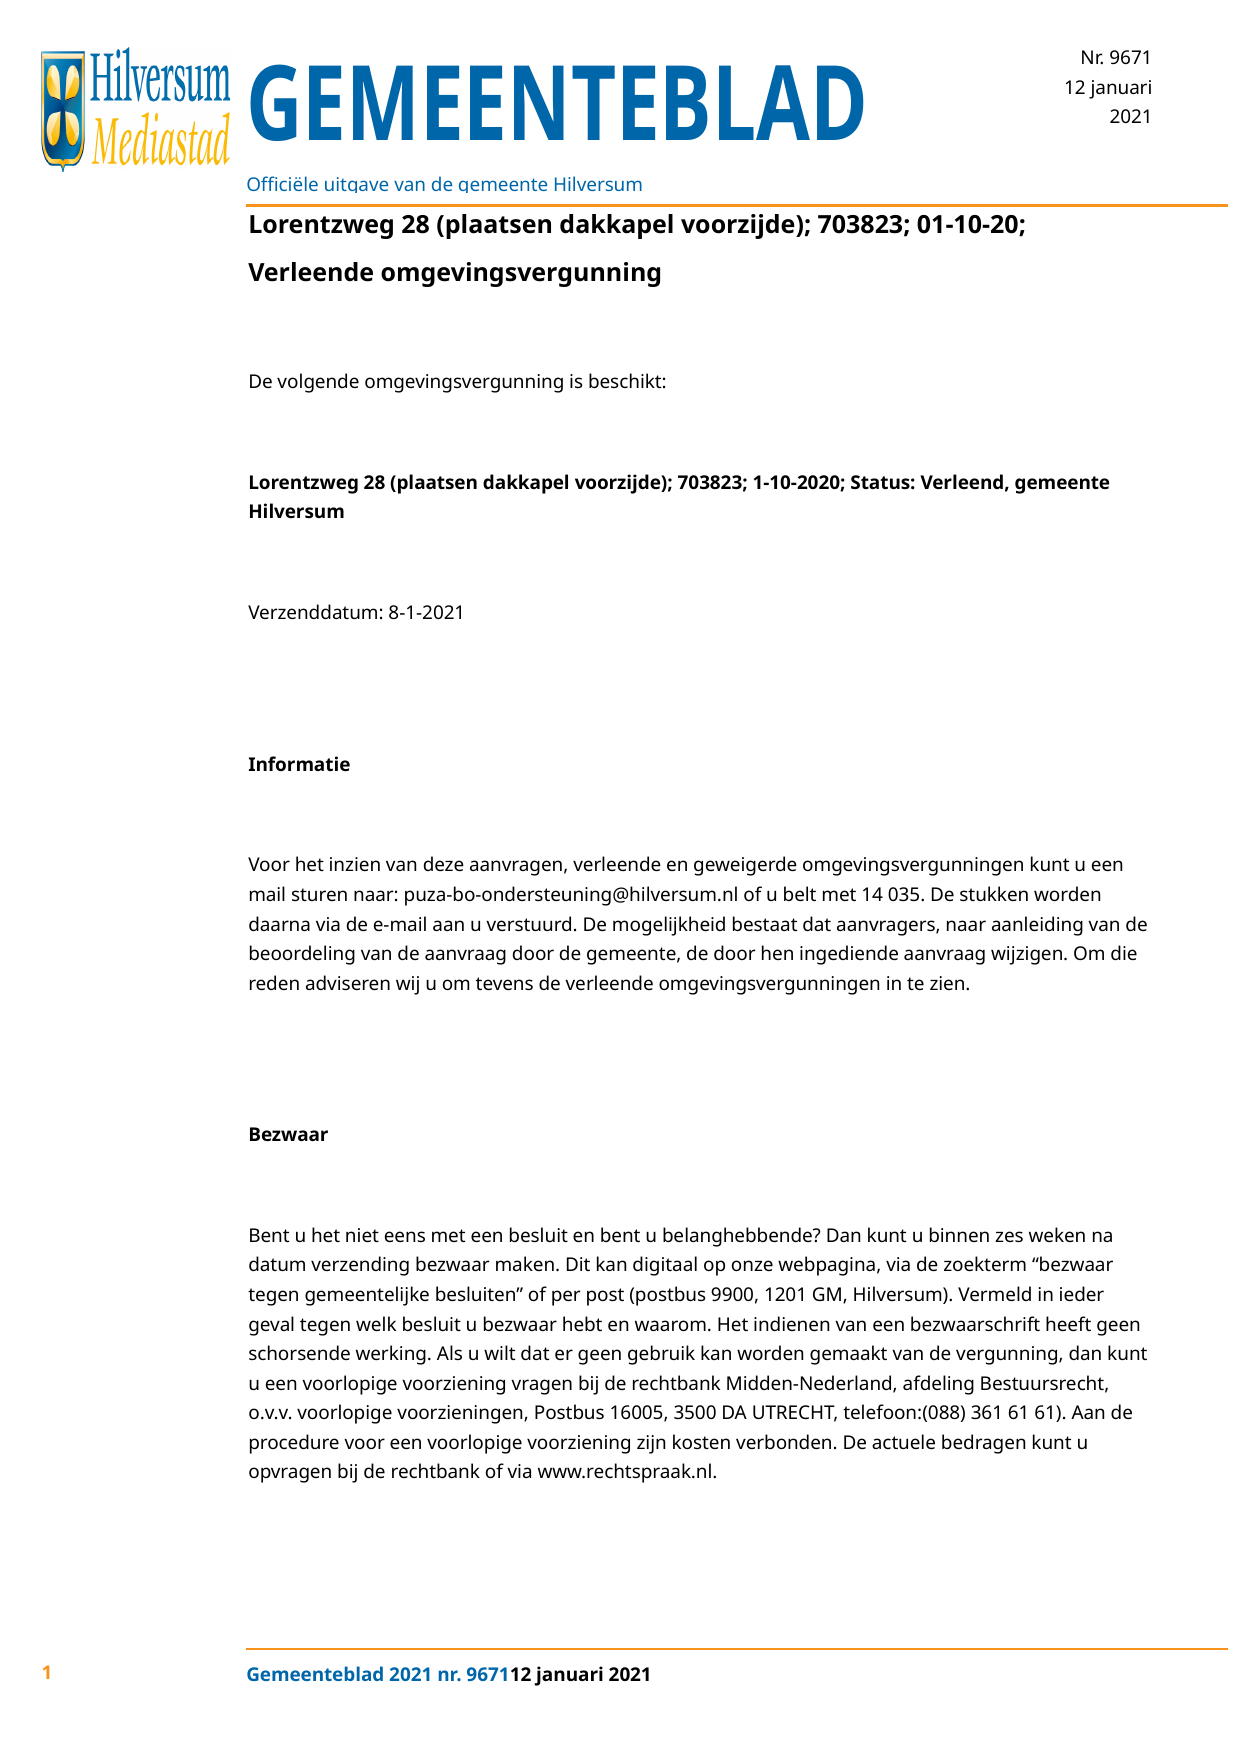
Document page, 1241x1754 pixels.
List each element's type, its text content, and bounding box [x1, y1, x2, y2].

text Bezwaar [248, 1121, 1152, 1147]
text Verzenddatum: 8-1-2021 [248, 599, 1152, 625]
text Bent u het niet eens met een besluit en bent u belanghebbende? Dan kunt u binnen zes weken na datum verzending bezwaar maken. Dit kan digitaal op onze webpagina, via de zoekterm “bezwaar tegen gemeentelijke besluiten” of per post (postbus 9900, 1201 GM, Hilversum). Vermeld in ieder geval tegen welk besluit u bezwaar hebt en waarom. Het indienen van een bezwaarschrift heeft geen schorsende werking. Als u wilt dat er geen gebruik kan worden gemaakt van de vergunning, dan kunt u een voorlopige voorziening vragen bij de rechtbank Midden-Nederland, afdeling Bestuursrecht, o.v.v. voorlopige voorzieningen, Postbus 16005, 3500 DA UTRECHT, telefoon:(088) 361 61 61). Aan de procedure voor een voorlopige voorziening zijn kosten verbonden. De actuele bedragen kunt u opvragen bij de rechtbank of via www.rechtspraak.nl. [248, 1222, 1152, 1484]
text Informatie [248, 751, 1152, 777]
text Voor het inzien van deze aanvragen, verleende en geweigerde omgevingsvergunningen kunt u een mail sturen naar: puza-bo-ondersteuning@hilversum.nl of u belt met 14 035. De stukken worden daarna via de e-mail aan u verstuurd. De mogelijkheid bestaat dat aanvragers, naar aanleiding van de beoordeling van de aanvraag door de gemeente, de door hen ingediende aanvraag wijzigen. Om die reden adviseren wij u om tevens de verleende omgevingsvergunningen in te zien. [248, 852, 1152, 996]
text Lorentzweg 28 (plaatsen dakkapel voorzijde); 703823; 01-10-20; Verleende omgevingsvergunning [248, 207, 1152, 288]
text Lorentzweg 28 (plaatsen dakkapel voorzijde); 703823; 1-10-2020; Status: Verleend, gemeente Hilversum [248, 469, 1152, 524]
picture [41, 47, 231, 172]
text De volgende omgevingsvergunning is beschikt: [248, 368, 1152, 394]
